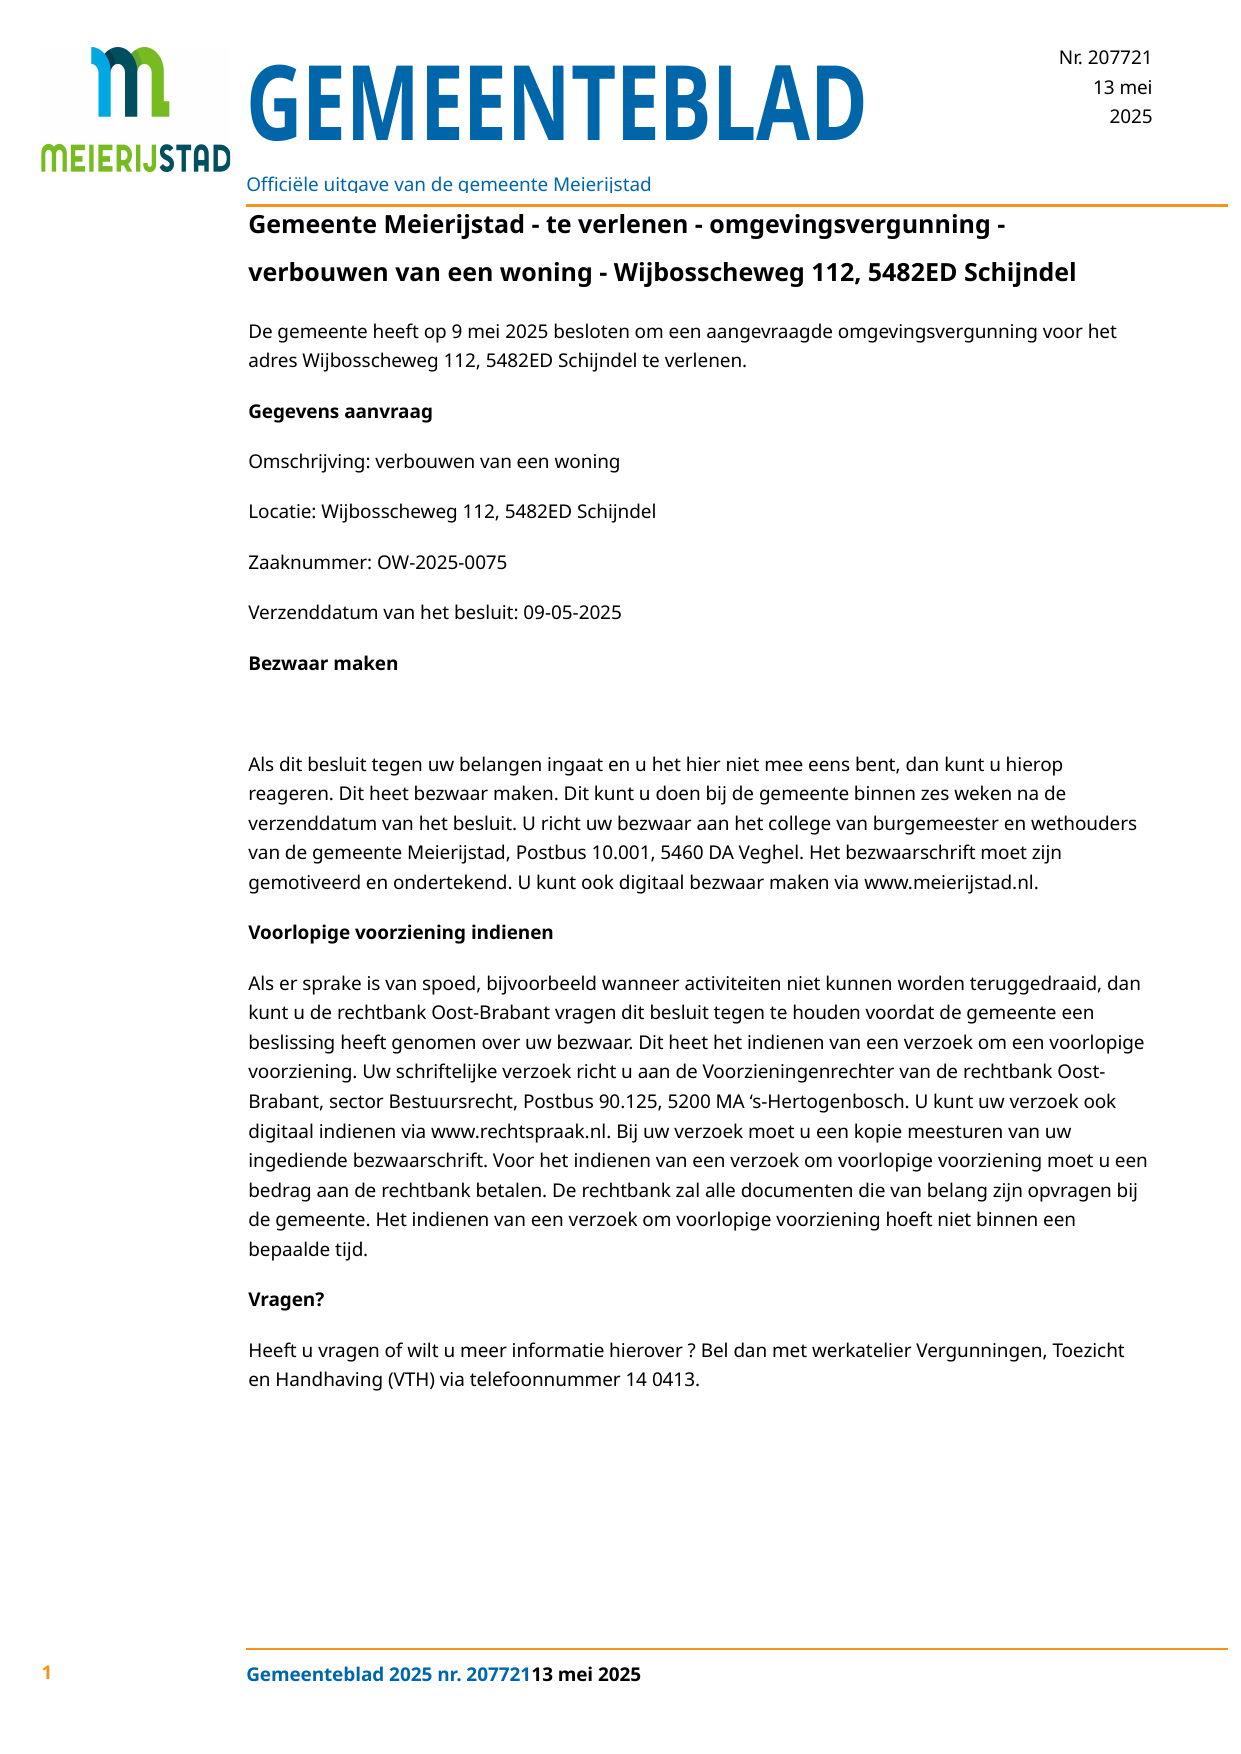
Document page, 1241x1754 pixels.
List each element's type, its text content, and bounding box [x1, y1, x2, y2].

text Voorlopige voorziening indienen [248, 919, 1152, 945]
text Verzenddatum van het besluit: 09-05-2025 [248, 599, 1152, 625]
text Heeft u vragen of wilt u meer informatie hierover ? Bel dan met werkatelier Vergunningen, Toezicht en Handhaving (VTH) via telefoonnummer 14 0413. [248, 1337, 1152, 1392]
text Omschrijving: verbouwen van een woning [248, 448, 1152, 474]
picture [41, 47, 231, 172]
text Als dit besluit tegen uw belangen ingaat en u het hier niet mee eens bent, dan kunt u hierop reageren. Dit heet bezwaar maken. Dit kunt u doen bij de gemeente binnen zes weken na de verzenddatum van het besluit. U richt uw bezwaar aan het college van burgemeester en wethouders van de gemeente Meierijstad, Postbus 10.001, 5460 DA Veghel. Het bezwaarschrift moet zijn gemotiveerd en ondertekend. U kunt ook digitaal bezwaar maken via www.meierijstad.nl. [248, 751, 1152, 895]
text De gemeente heeft op 9 mei 2025 besloten om een aangevraagde omgevingsvergunning voor het adres Wijbosscheweg 112, 5482ED Schijndel te verlenen. [248, 318, 1152, 373]
text Als er sprake is van spoed, bijvoorbeeld wanneer activiteiten niet kunnen worden teruggedraaid, dan kunt u de rechtbank Oost-Brabant vragen dit besluit tegen te houden voordat de gemeente een beslissing heeft genomen over uw bezwaar. Dit heet het indienen van een verzoek om een voorlopige voorziening. Uw schriftelijke verzoek richt u aan de Voorzieningenrechter van de rechtbank Oost-Brabant, sector Bestuursrecht, Postbus 90.125, 5200 MA ‘s-Hertogenbosch. U kunt uw verzoek ook digitaal indienen via www.rechtspraak.nl. Bij uw verzoek moet u een kopie meesturen van uw ingediende bezwaarschrift. Voor het indienen van een verzoek om voorlopige voorziening moet u een bedrag aan de rechtbank betalen. De rechtbank zal alle documenten die van belang zijn opvragen bij de gemeente. Het indienen van een verzoek om voorlopige voorziening hoeft niet binnen een bepaalde tijd. [248, 970, 1152, 1262]
text Bezwaar maken [248, 650, 1152, 676]
text Vragen? [248, 1287, 1152, 1312]
text Zaaknummer: OW-2025-0075 [248, 549, 1152, 575]
text Gegevens aanvraag [248, 398, 1152, 424]
text Gemeente Meierijstad - te verlenen - omgevingsvergunning - verbouwen van een woning - Wijbosscheweg 112, 5482ED Schijndel [248, 207, 1152, 288]
text Locatie: Wijbosscheweg 112, 5482ED Schijndel [248, 499, 1152, 524]
